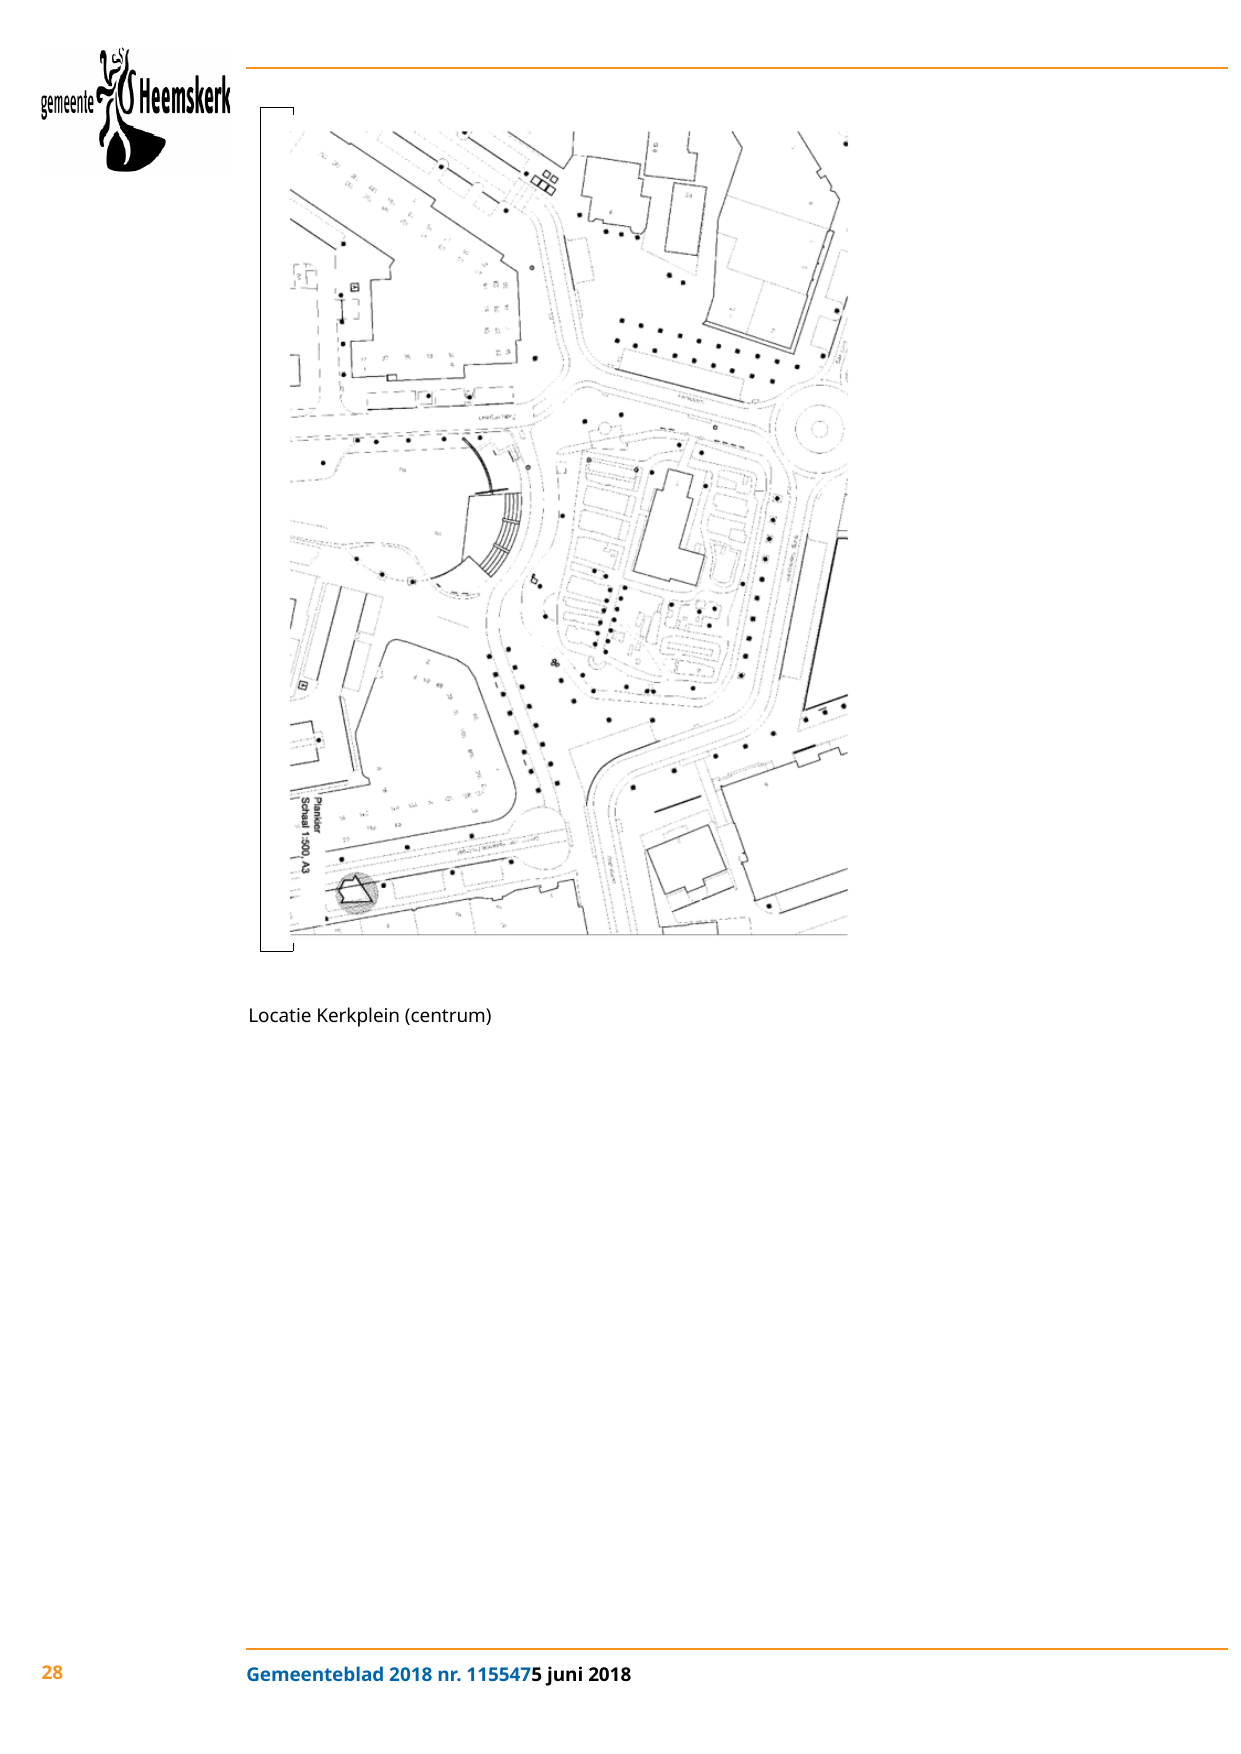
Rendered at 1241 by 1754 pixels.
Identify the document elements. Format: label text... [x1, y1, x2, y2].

picture [41, 47, 231, 172]
picture [268, 115, 860, 943]
text Locatie Kerkplein (centrum) [248, 1002, 1152, 1028]
